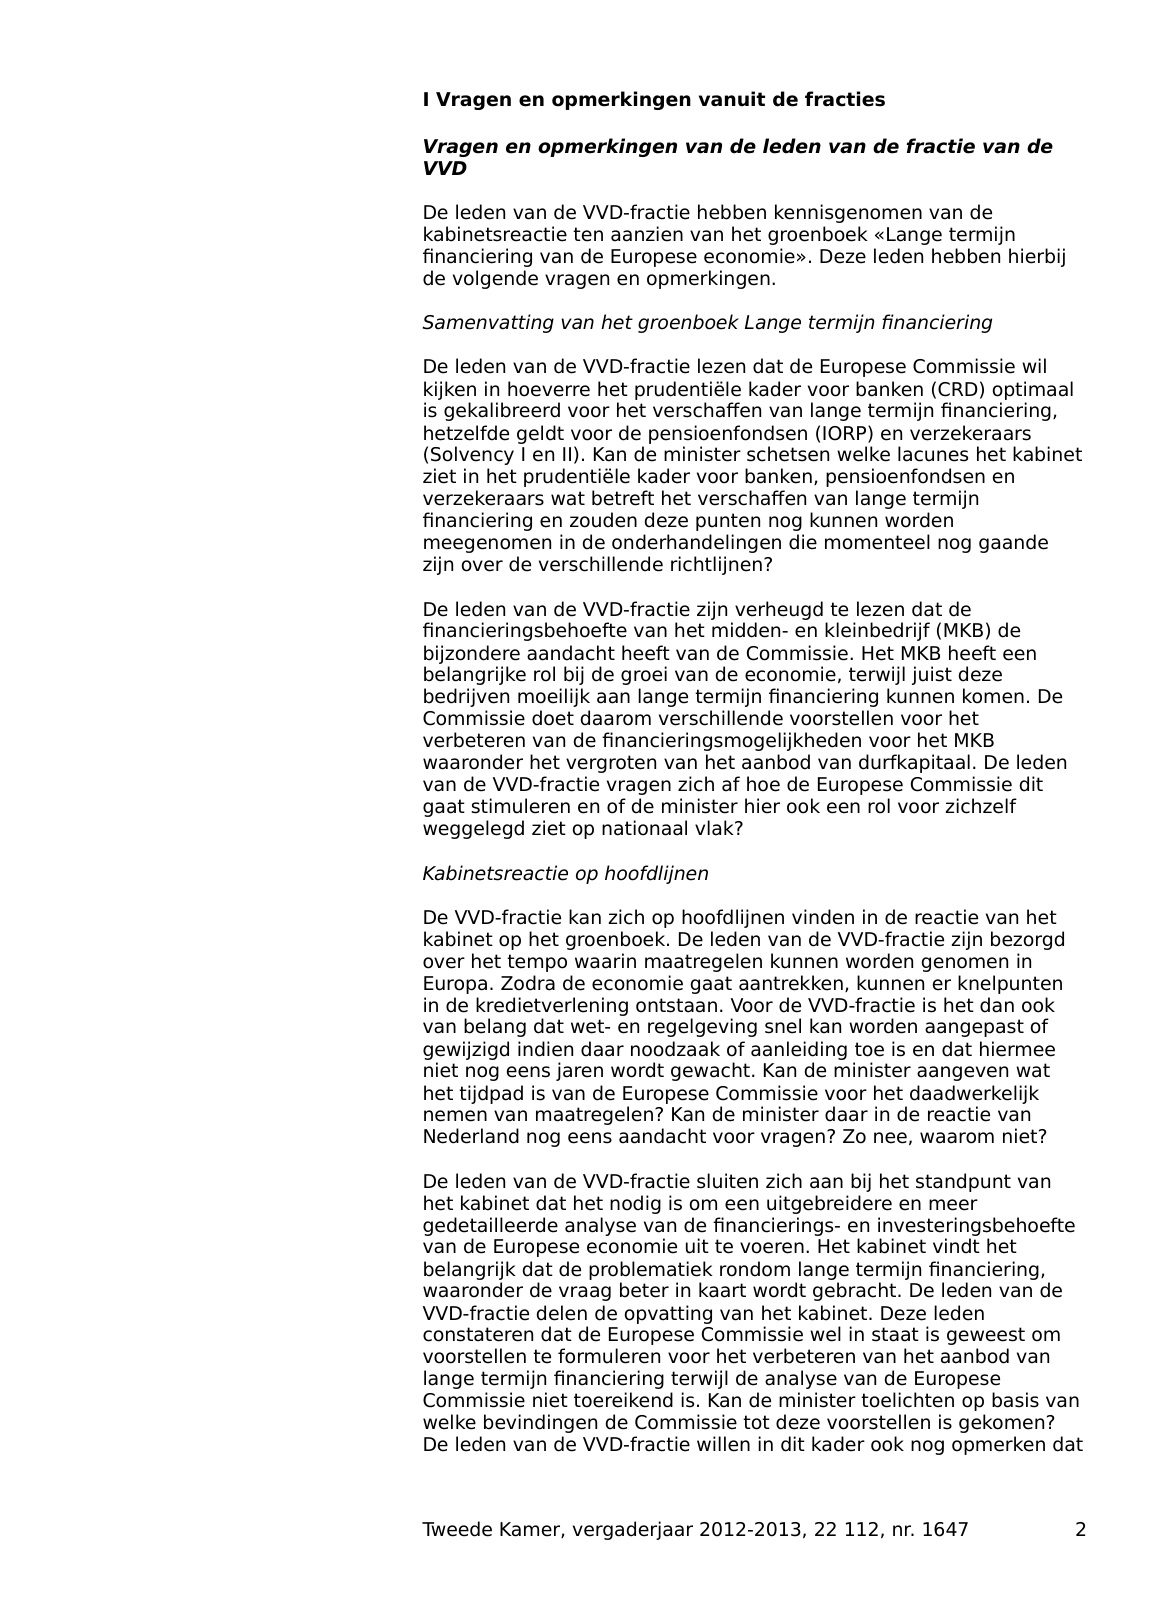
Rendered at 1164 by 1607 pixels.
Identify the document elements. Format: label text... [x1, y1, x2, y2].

text De leden van de VVD-fractie hebben kennisgenomen van de kabinetsreactie ten aanzien van het groenboek «Lange termijn financiering van de Europese economie». Deze leden hebben hierbij de volgende vragen en opmerkingen. [422, 202, 1087, 290]
text De leden van de VVD-fractie lezen dat de Europese Commissie wil kijken in hoeverre het prudentiële kader voor banken (CRD) optimaal is gekalibreerd voor het verschaffen van lange termijn financiering, hetzelfde geldt voor de pensioenfondsen (IORP) en verzekeraars (Solvency I en II). Kan de minister schetsen welke lacunes het kabinet ziet in het prudentiële kader voor banken, pensioenfondsen en verzekeraars wat betreft het verschaffen van lange termijn financiering en zouden deze punten nog kunnen worden meegenomen in de onderhandelingen die momenteel nog gaande zijn over de verschillende richtlijnen? [422, 356, 1087, 576]
text De leden van de VVD-fractie sluiten zich aan bij het standpunt van het kabinet dat het nodig is om een uitgebreidere en meer gedetailleerde analyse van de financierings- en investeringsbehoefte van de Europese economie uit te voeren. Het kabinet vindt het belangrijk dat de problematiek rondom lange termijn financiering, waaronder de vraag beter in kaart wordt gebracht. De leden van de VVD-fractie delen de opvatting van het kabinet. Deze leden constateren dat de Europese Commissie wel in staat is geweest om voorstellen te formuleren voor het verbeteren van het aanbod van lange termijn financiering terwijl de analyse van de Europese Commissie niet toereikend is. Kan de minister toelichten op basis van welke bevindingen de Commissie tot deze voorstellen is gekomen? De leden van de VVD-fractie willen in dit kader ook nog opmerken dat [422, 1171, 1087, 1456]
subtitle I Vragen en opmerkingen vanuit de fracties [422, 89, 1087, 111]
subtitle Vragen en opmerkingen van de leden van de fractie van de VVD [422, 136, 1087, 180]
text De VVD-fractie kan zich op hoofdlijnen vinden in de reactie van het kabinet op het groenboek. De leden van de VVD-fractie zijn bezorgd over het tempo waarin maatregelen kunnen worden genomen in Europa. Zodra de economie gaat aantrekken, kunnen er knelpunten in de kredietverlening ontstaan. Voor de VVD-fractie is het dan ook van belang dat wet- en regelgeving snel kan worden aangepast of gewijzigd indien daar noodzaak of aanleiding toe is en dat hiermee niet nog eens jaren wordt gewacht. Kan de minister aangeven wat het tijdpad is van de Europese Commissie voor het daadwerkelijk nemen van maatregelen? Kan de minister daar in de reactie van Nederland nog eens aandacht voor vragen? Zo nee, waarom niet? [422, 907, 1087, 1148]
subtitle Samenvatting van het groenboek Lange termijn financiering [422, 312, 1087, 334]
text De leden van de VVD-fractie zijn verheugd te lezen dat de financieringsbehoefte van het midden- en kleinbedrijf (MKB) de bijzondere aandacht heeft van de Commissie. Het MKB heeft een belangrijke rol bij de groei van de economie, terwijl juist deze bedrijven moeilijk aan lange termijn financiering kunnen komen. De Commissie doet daarom verschillende voorstellen voor het verbeteren van de financieringsmogelijkheden voor het MKB waaronder het vergroten van het aanbod van durfkapitaal. De leden van de VVD-fractie vragen zich af hoe de Europese Commissie dit gaat stimuleren en of de minister hier ook een rol voor zichzelf weggelegd ziet op nationaal vlak? [422, 598, 1087, 840]
subtitle Kabinetsreactie op hoofdlijnen [422, 862, 1087, 884]
